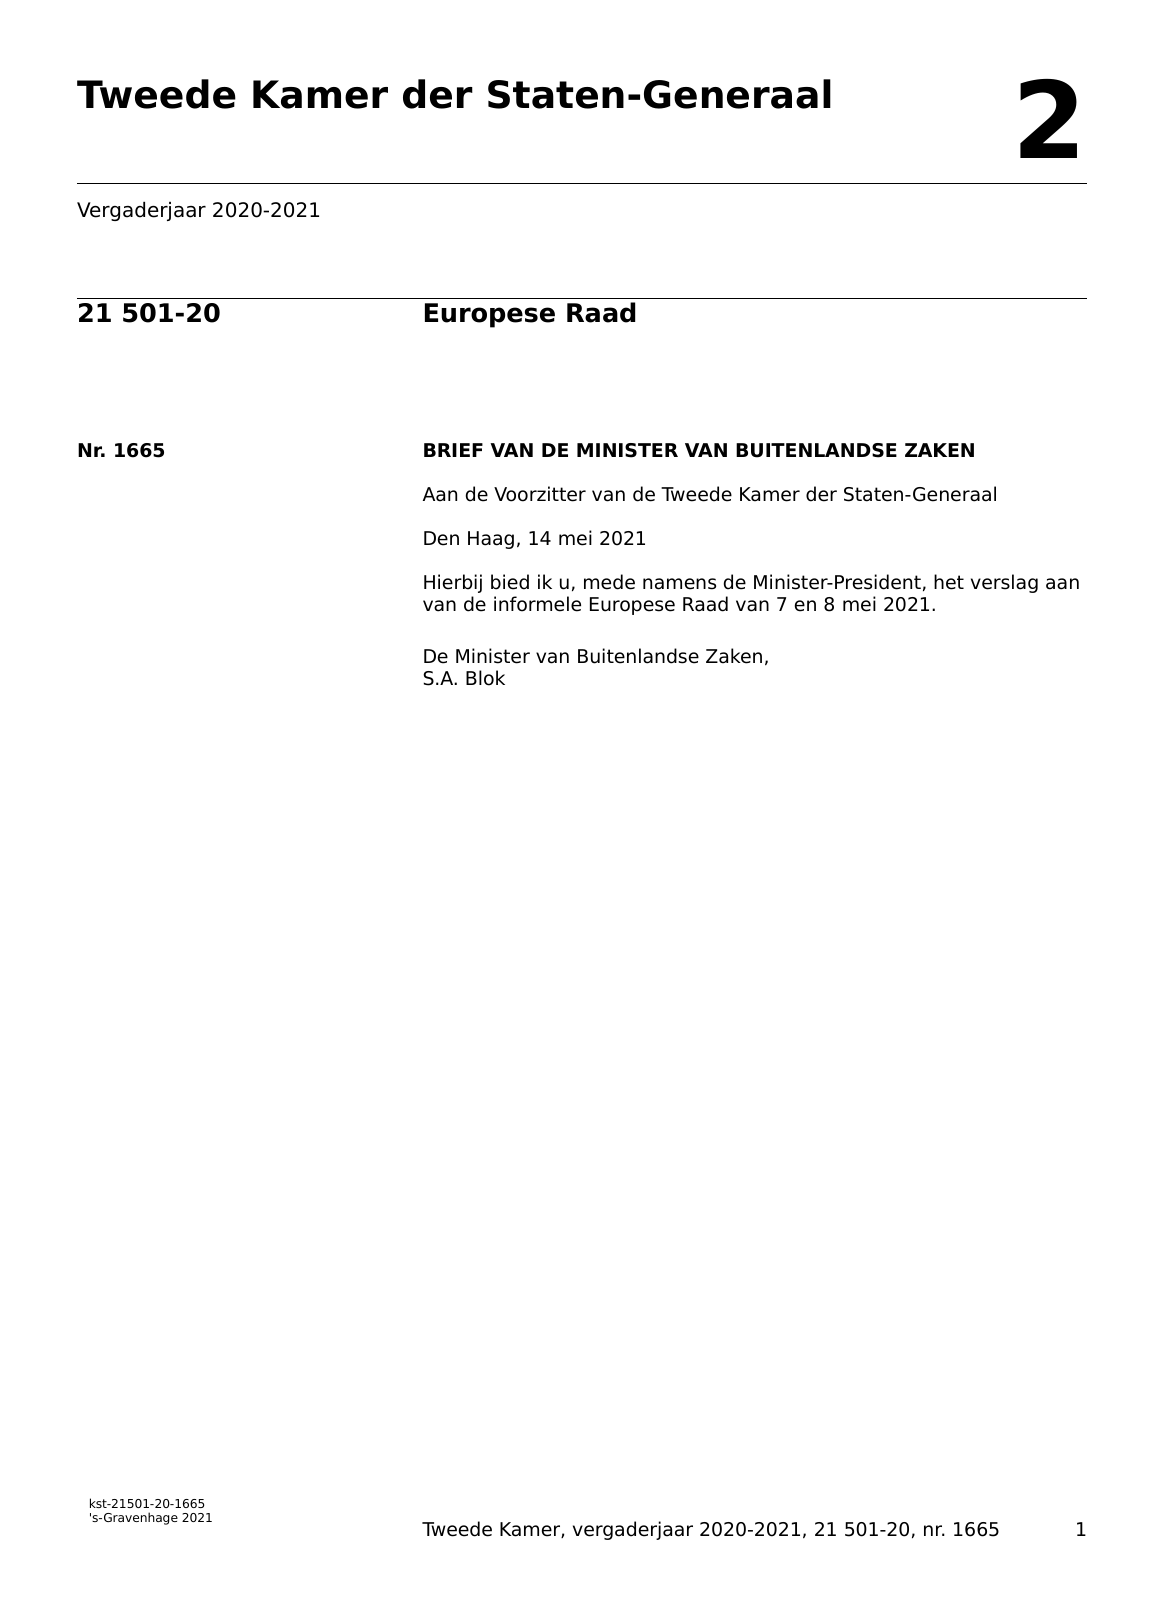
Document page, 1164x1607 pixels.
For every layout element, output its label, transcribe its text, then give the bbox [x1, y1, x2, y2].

text Hierbij bied ik u, mede namens de Minister-President, het verslag aan van de informele Europese Raad van 7 en 8 mei 2021. [422, 572, 1087, 616]
subtitle 21 501-20 Europese Raad [77, 299, 1087, 329]
subtitle Nr. 1665 BRIEF VAN DE MINISTER VAN BUITENLANDSE ZAKEN [77, 440, 1087, 462]
table_header 2 [886, 59, 1087, 183]
text De Minister van Buitenlandse Zaken, S.A. Blok [422, 646, 1087, 690]
text Den Haag, 14 mei 2021 [422, 528, 1087, 550]
table_cell Vergaderjaar 2020-2021 [77, 184, 1087, 298]
table_header Tweede Kamer der Staten-Generaal [77, 59, 886, 183]
text Aan de Voorzitter van de Tweede Kamer der Staten-Generaal [422, 484, 1087, 506]
text 's-Gravenhage 2021 [88, 1511, 323, 1525]
text kst-21501-20-1665 [88, 1497, 323, 1511]
